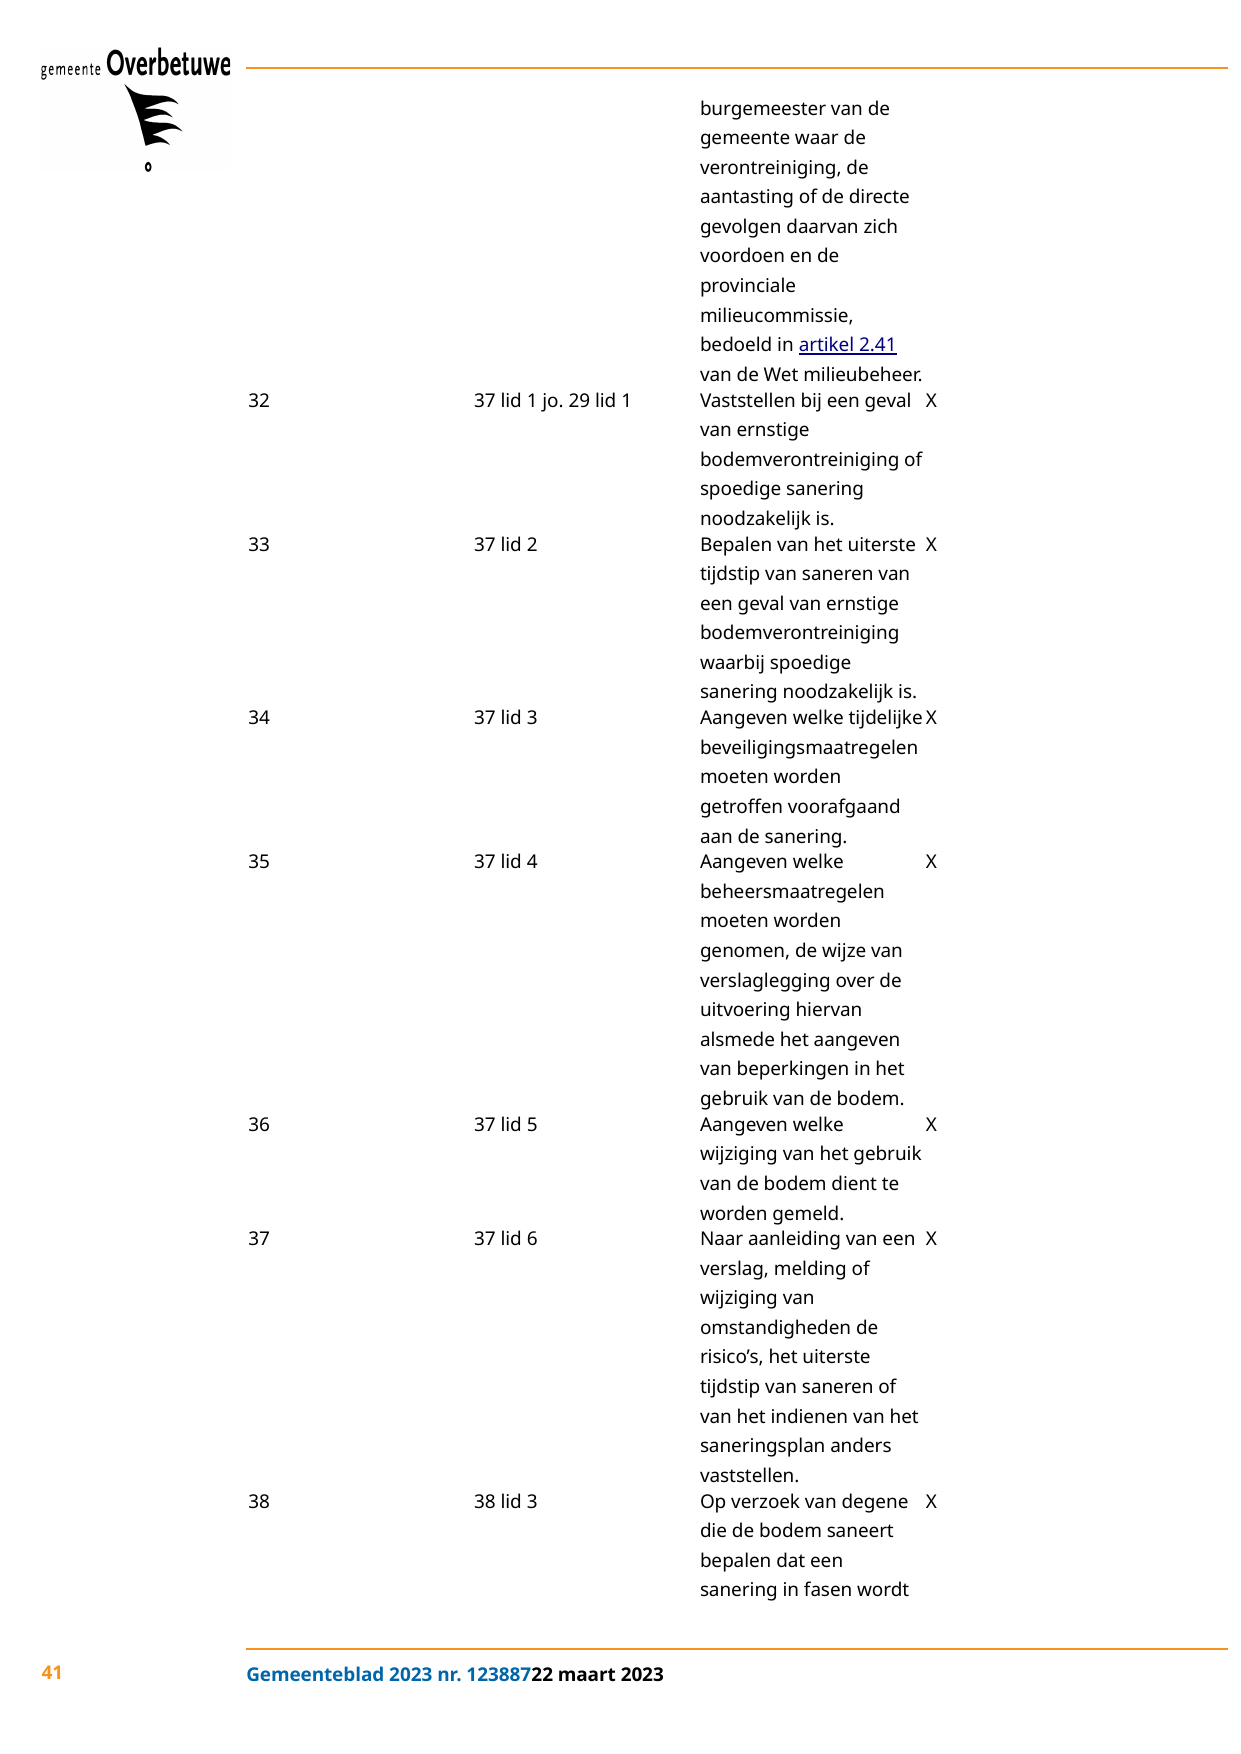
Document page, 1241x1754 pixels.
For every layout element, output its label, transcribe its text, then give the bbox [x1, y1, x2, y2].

table_cell Aangeven welke wijziging van het gebruik van de bodem dient te worden gemeld. [700, 1111, 926, 1225]
table_cell 33 [248, 531, 474, 704]
table_cell 37 [248, 1225, 474, 1488]
table_cell Op verzoek van degene die de bodem saneert bepalen dat een sanering in fasen wordt [700, 1488, 926, 1602]
table_cell [474, 95, 700, 387]
table_cell 38 [248, 1488, 474, 1602]
table_cell 35 [248, 849, 474, 1111]
table_cell 37 lid 4 [474, 849, 700, 1111]
table_cell Aangeven welke beheersmaatregelen moeten worden genomen, de wijze van verslaglegging over de uitvoering hiervan alsmede het aangeven van beperkingen in het gebruik van de bodem. [700, 849, 926, 1111]
table_cell 37 lid 6 [474, 1225, 700, 1488]
table_cell X [926, 705, 1152, 848]
table_cell X [926, 849, 1152, 1111]
table_cell Naar aanleiding van een verslag, melding of wijziging van omstandigheden de risico’s, het uiterste tijdstip van saneren of van het indienen van het saneringsplan anders vaststellen. [700, 1225, 926, 1488]
table_cell 37 lid 1 jo. 29 lid 1 [474, 387, 700, 531]
table_cell X [926, 531, 1152, 704]
table_cell burgemeester van de gemeente waar de verontreiniging, de aantasting of de directe gevolgen daarvan zich voordoen en de provinciale milieucommissie, bedoeld in artikel 2.41 van de Wet milieubeheer. [700, 95, 926, 387]
picture [41, 47, 231, 172]
table_cell 32 [248, 387, 474, 531]
table_cell 37 lid 3 [474, 705, 700, 848]
table_cell [926, 95, 1152, 387]
table_cell Aangeven welke tijdelijke beveiligingsmaatregelen moeten worden getroffen voorafgaand aan de sanering. [700, 705, 926, 848]
table_cell Bepalen van het uiterste tijdstip van saneren van een geval van ernstige bodemverontreiniging waarbij spoedige sanering noodzakelijk is. [700, 531, 926, 704]
table_cell 37 lid 5 [474, 1111, 700, 1225]
table_cell [248, 95, 474, 387]
table_cell X [926, 1225, 1152, 1488]
table_cell 38 lid 3 [474, 1488, 700, 1602]
table_cell 37 lid 2 [474, 531, 700, 704]
table_cell X [926, 1488, 1152, 1602]
table_cell X [926, 1111, 1152, 1225]
table_cell 36 [248, 1111, 474, 1225]
table_cell Vaststellen bij een geval van ernstige bodemverontreiniging of spoedige sanering noodzakelijk is. [700, 387, 926, 531]
table_cell 34 [248, 705, 474, 848]
table_cell X [926, 387, 1152, 531]
